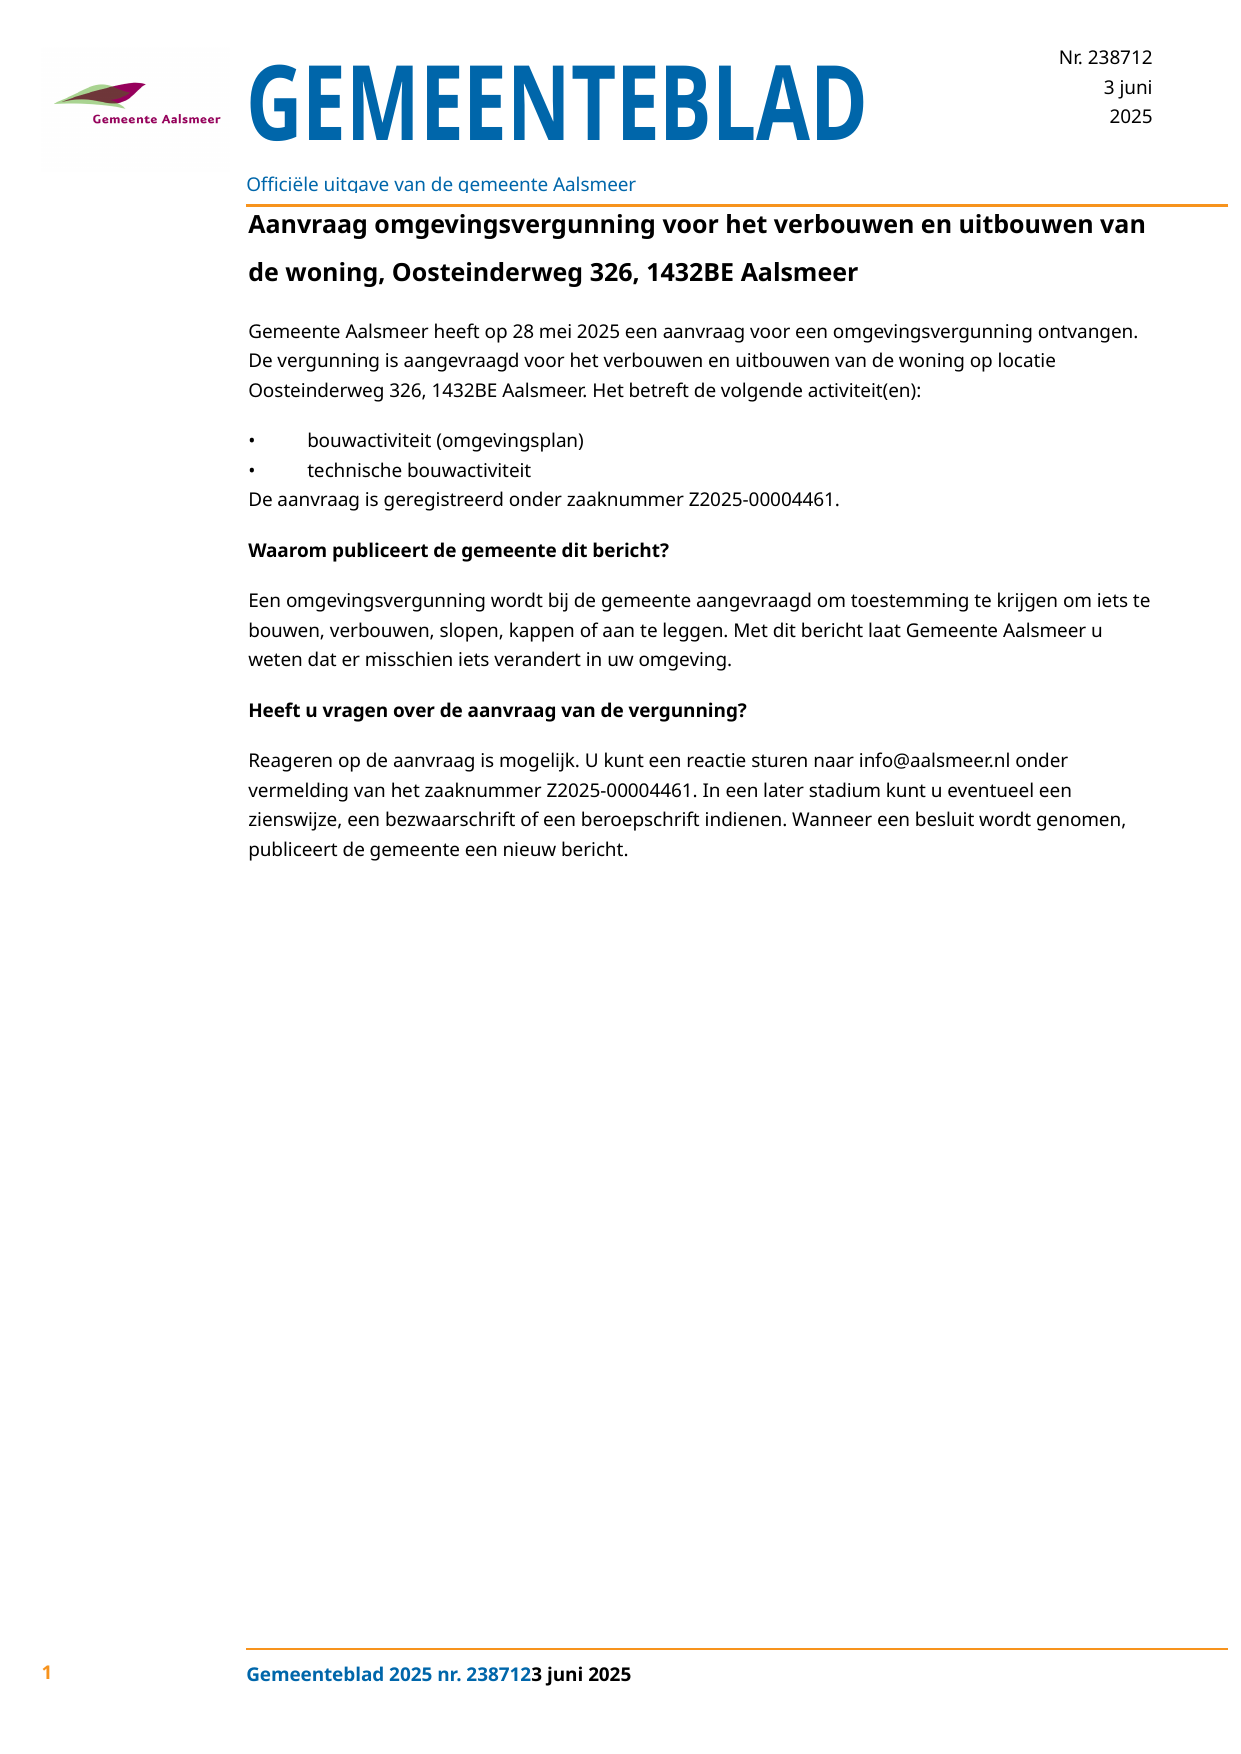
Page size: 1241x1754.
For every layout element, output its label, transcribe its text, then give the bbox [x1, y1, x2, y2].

picture [41, 47, 231, 172]
text De aanvraag is geregistreerd onder zaaknummer Z2025-00004461. [248, 487, 1152, 512]
text Waarom publiceert de gemeente dit bericht? [248, 537, 1152, 563]
text Heeft u vragen over de aanvraag van de vergunning? [248, 697, 1152, 723]
text Aanvraag omgevingsvergunning voor het verbouwen en uitbouwen van de woning, Oosteinderweg 326, 1432BE Aalsmeer [248, 207, 1152, 288]
list bouwactiviteit (omgevingsplan) [248, 427, 1152, 453]
list technische bouwactiviteit [248, 457, 1152, 483]
text Gemeente Aalsmeer heeft op 28 mei 2025 een aanvraag voor een omgevingsvergunning ontvangen. De vergunning is aangevraagd voor het verbouwen en uitbouwen van de woning op locatie Oosteinderweg 326, 1432BE Aalsmeer. Het betreft de volgende activiteit(en): [248, 318, 1152, 403]
text Een omgevingsvergunning wordt bij de gemeente aangevraagd om toestemming te krijgen om iets te bouwen, verbouwen, slopen, kappen of aan te leggen. Met dit bericht laat Gemeente Aalsmeer u weten dat er misschien iets verandert in uw omgeving. [248, 587, 1152, 672]
text Reageren op de aanvraag is mogelijk. U kunt een reactie sturen naar info@aalsmeer.nl onder vermelding van het zaaknummer Z2025-00004461. In een later stadium kunt u eventueel een zienswijze, een bezwaarschrift of een beroepschrift indienen. Wanneer een besluit wordt genomen, publiceert de gemeente een nieuw bericht. [248, 747, 1152, 862]
